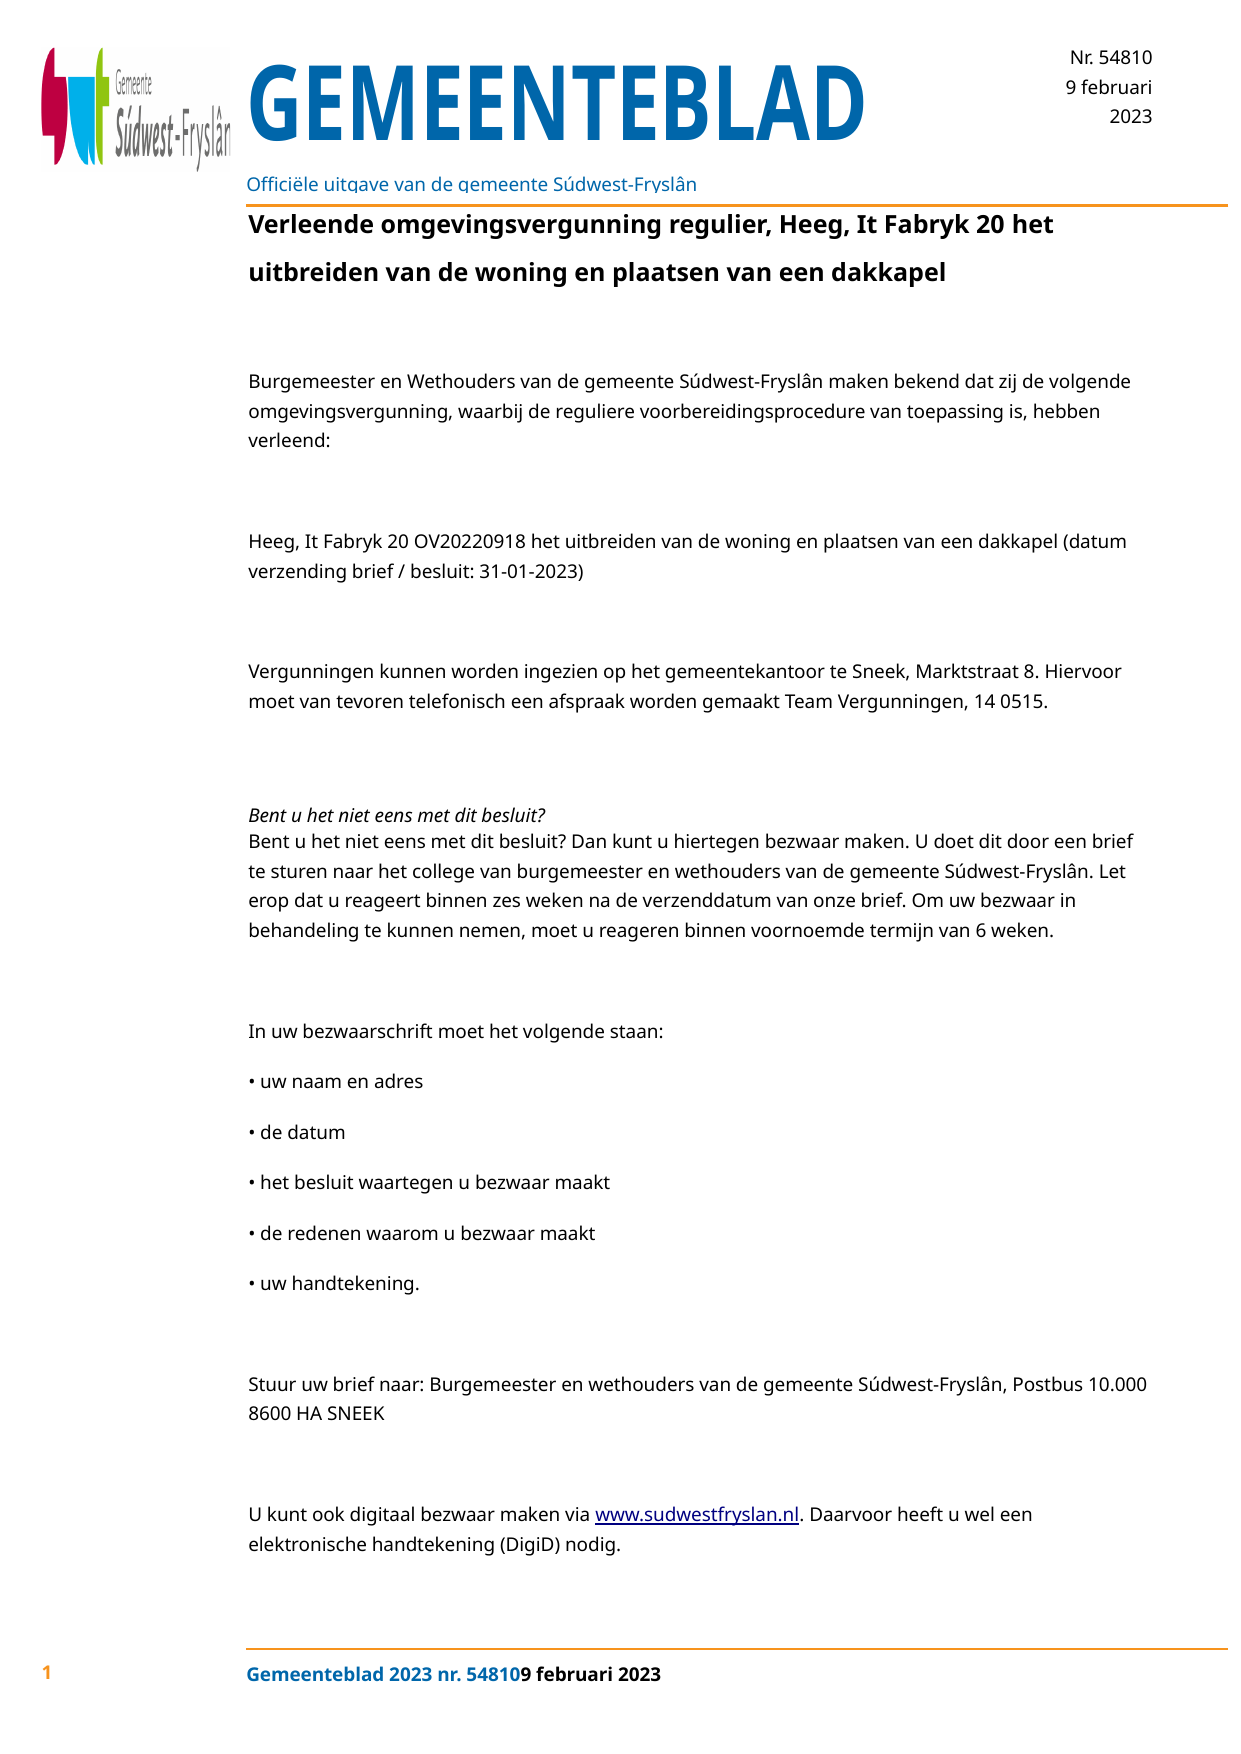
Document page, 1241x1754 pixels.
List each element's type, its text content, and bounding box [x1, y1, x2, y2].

text Bent u het niet eens met dit besluit? [248, 803, 1152, 828]
text • uw naam en adres [248, 1068, 1152, 1094]
text • uw handtekening. [248, 1270, 1152, 1296]
text Heeg, It Fabryk 20 OV20220918 het uitbreiden van de woning en plaatsen van een dakkapel (datum verzending brief / besluit: 31-01-2023) [248, 528, 1152, 584]
text In uw bezwaarschrift moet het volgende staan: [248, 1018, 1152, 1044]
text Bent u het niet eens met dit besluit? Dan kunt u hiertegen bezwaar maken. U doet dit door een brief te sturen naar het college van burgemeester en wethouders van de gemeente Súdwest-Fryslân. Let erop dat u reageert binnen zes weken na de verzenddatum van onze brief. Om uw bezwaar in behandeling te kunnen nemen, moet u reageren binnen voornoemde termijn van 6 weken. [248, 828, 1152, 943]
text Stuur uw brief naar: Burgemeester en wethouders van de gemeente Súdwest-Fryslân, Postbus 10.000 8600 HA SNEEK [248, 1371, 1152, 1426]
text Burgemeester en Wethouders van de gemeente Súdwest-Fryslân maken bekend dat zij de volgende omgevingsvergunning, waarbij de reguliere voorbereidingsprocedure van toepassing is, hebben verleend: [248, 368, 1152, 453]
text Vergunningen kunnen worden ingezien op het gemeentekantoor te Sneek, Marktstraat 8. Hiervoor moet van tevoren telefonisch een afspraak worden gemaakt Team Vergunningen, 14 0515. [248, 659, 1152, 714]
text • de datum [248, 1119, 1152, 1144]
text • het besluit waartegen u bezwaar maakt [248, 1169, 1152, 1195]
text Verleende omgevingsvergunning regulier, Heeg, It Fabryk 20 het uitbreiden van de woning en plaatsen van een dakkapel [248, 207, 1152, 288]
text • de redenen waarom u bezwaar maakt [248, 1220, 1152, 1245]
picture [41, 47, 231, 172]
text U kunt ook digitaal bezwaar maken via www.sudwestfryslan.nl. Daarvoor heeft u wel een elektronische handtekening (DigiD) nodig. [248, 1501, 1152, 1557]
